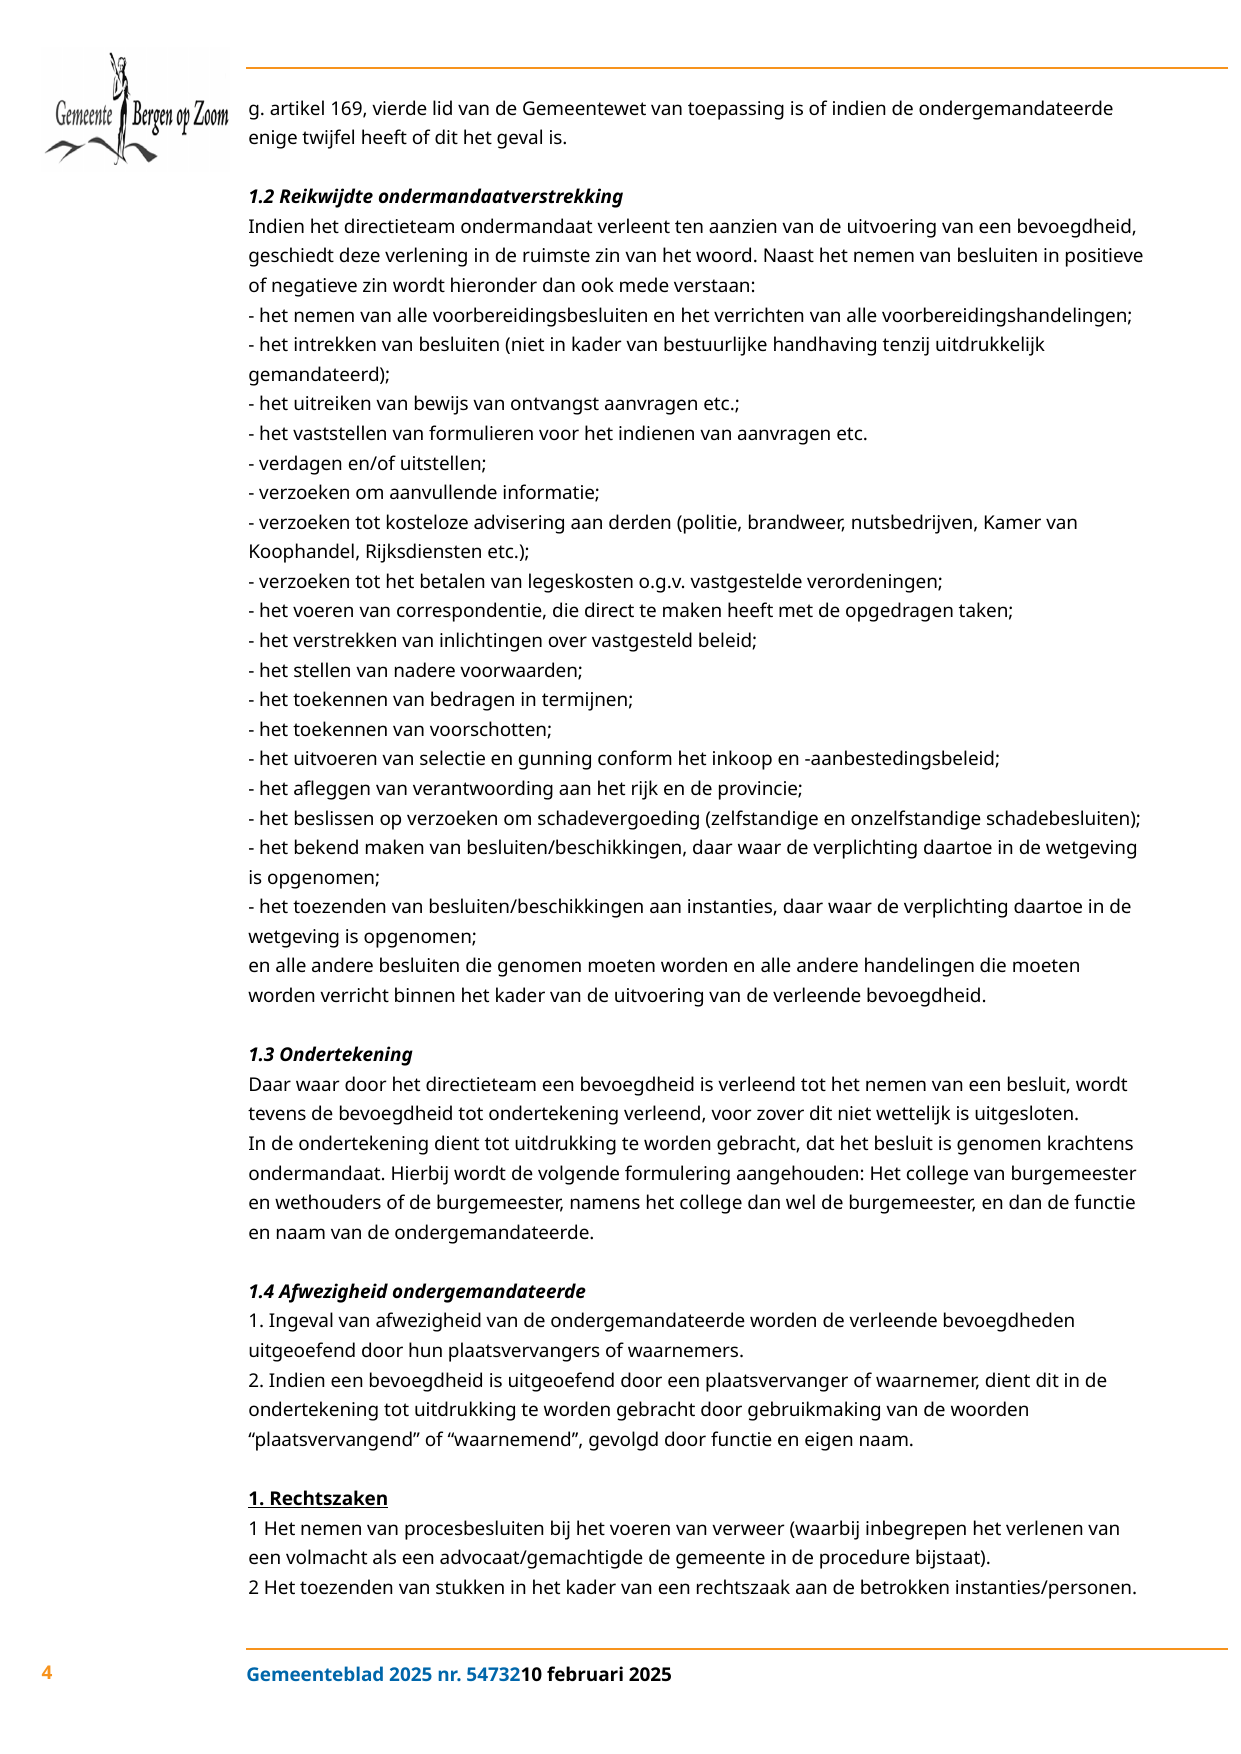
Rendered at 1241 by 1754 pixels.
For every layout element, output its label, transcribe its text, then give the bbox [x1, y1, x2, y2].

text In de ondertekening dient tot uitdrukking te worden gebracht, dat het besluit is genomen krachtens ondermandaat. Hierbij wordt de volgende formulering aangehouden: Het college van burgemeester en wethouders of de burgemeester, namens het college dan wel de burgemeester, en dan de functie en naam van de ondergemandateerde. [248, 1130, 1152, 1245]
text 2 Het toezenden van stukken in het kader van een rechtszaak aan de betrokken instanties/personen. [248, 1574, 1152, 1600]
text 1. Ingeval van afwezigheid van de ondergemandateerde worden de verleende bevoegdheden uitgeoefend door hun plaatsvervangers of waarnemers. [248, 1308, 1152, 1363]
text - verdagen en/of uitstellen; [248, 450, 1152, 476]
text 1.4 Afwezigheid ondergemandateerde [248, 1278, 1152, 1304]
picture [41, 47, 231, 172]
text en alle andere besluiten die genomen moeten worden en alle andere handelingen die moeten worden verricht binnen het kader van de uitvoering van de verleende bevoegdheid. [248, 953, 1152, 1008]
text g. artikel 169, vierde lid van de Gemeentewet van toepassing is of indien de ondergemandateerde enige twijfel heeft of dit het geval is. [248, 95, 1152, 150]
text - verzoeken tot kosteloze advisering aan derden (politie, brandweer, nutsbedrijven, Kamer van Koophandel, Rijksdiensten etc.); [248, 509, 1152, 564]
text - het beslissen op verzoeken om schadevergoeding (zelfstandige en onzelfstandige schadebesluiten); [248, 805, 1152, 831]
text Indien het directieteam ondermandaat verleent ten aanzien van de uitvoering van een bevoegdheid, geschiedt deze verlening in de ruimste zin van het woord. Naast het nemen van besluiten in positieve of negatieve zin wordt hieronder dan ook mede verstaan: [248, 213, 1152, 298]
text - het uitreiken van bewijs van ontvangst aanvragen etc.; [248, 391, 1152, 416]
text 1 Het nemen van procesbesluiten bij het voeren van verweer (waarbij inbegrepen het verlenen van een volmacht als een advocaat/gemachtigde de gemeente in de procedure bijstaat). [248, 1515, 1152, 1570]
text - verzoeken om aanvullende informatie; [248, 479, 1152, 505]
text - het toekennen van bedragen in termijnen; [248, 686, 1152, 712]
text - het verstrekken van inlichtingen over vastgesteld beleid; [248, 627, 1152, 653]
text - het uitvoeren van selectie en gunning conform het inkoop en -aanbestedingsbeleid; [248, 746, 1152, 771]
text 1.2 Reikwijdte ondermandaatverstrekking [248, 183, 1152, 209]
text - het stellen van nadere voorwaarden; [248, 657, 1152, 683]
text - het voeren van correspondentie, die direct te maken heeft met de opgedragen taken; [248, 598, 1152, 623]
text - het bekend maken van besluiten/beschikkingen, daar waar de verplichting daartoe in de wetgeving is opgenomen; [248, 834, 1152, 890]
text 2. Indien een bevoegdheid is uitgeoefend door een plaatsvervanger of waarnemer, dient dit in de ondertekening tot uitdrukking te worden gebracht door gebruikmaking van de woorden “plaatsvervangend” of “waarnemend’’, gevolgd door functie en eigen naam. [248, 1367, 1152, 1452]
text - het afleggen van verantwoording aan het rijk en de provincie; [248, 775, 1152, 801]
text Daar waar door het directieteam een bevoegdheid is verleend tot het nemen van een besluit, wordt tevens de bevoegdheid tot ondertekening verleend, voor zover dit niet wettelijk is uitgesloten. [248, 1071, 1152, 1126]
text 1.3 Ondertekening [248, 1041, 1152, 1067]
text - het intrekken van besluiten (niet in kader van bestuurlijke handhaving tenzij uitdrukkelijk gemandateerd); [248, 331, 1152, 387]
text 1. Rechtszaken [248, 1485, 1152, 1511]
text - verzoeken tot het betalen van legeskosten o.g.v. vastgestelde verordeningen; [248, 568, 1152, 594]
text - het vaststellen van formulieren voor het indienen van aanvragen etc. [248, 420, 1152, 446]
text - het nemen van alle voorbereidingsbesluiten en het verrichten van alle voorbereidingshandelingen; [248, 302, 1152, 328]
text - het toekennen van voorschotten; [248, 716, 1152, 742]
text - het toezenden van besluiten/beschikkingen aan instanties, daar waar de verplichting daartoe in de wetgeving is opgenomen; [248, 893, 1152, 949]
